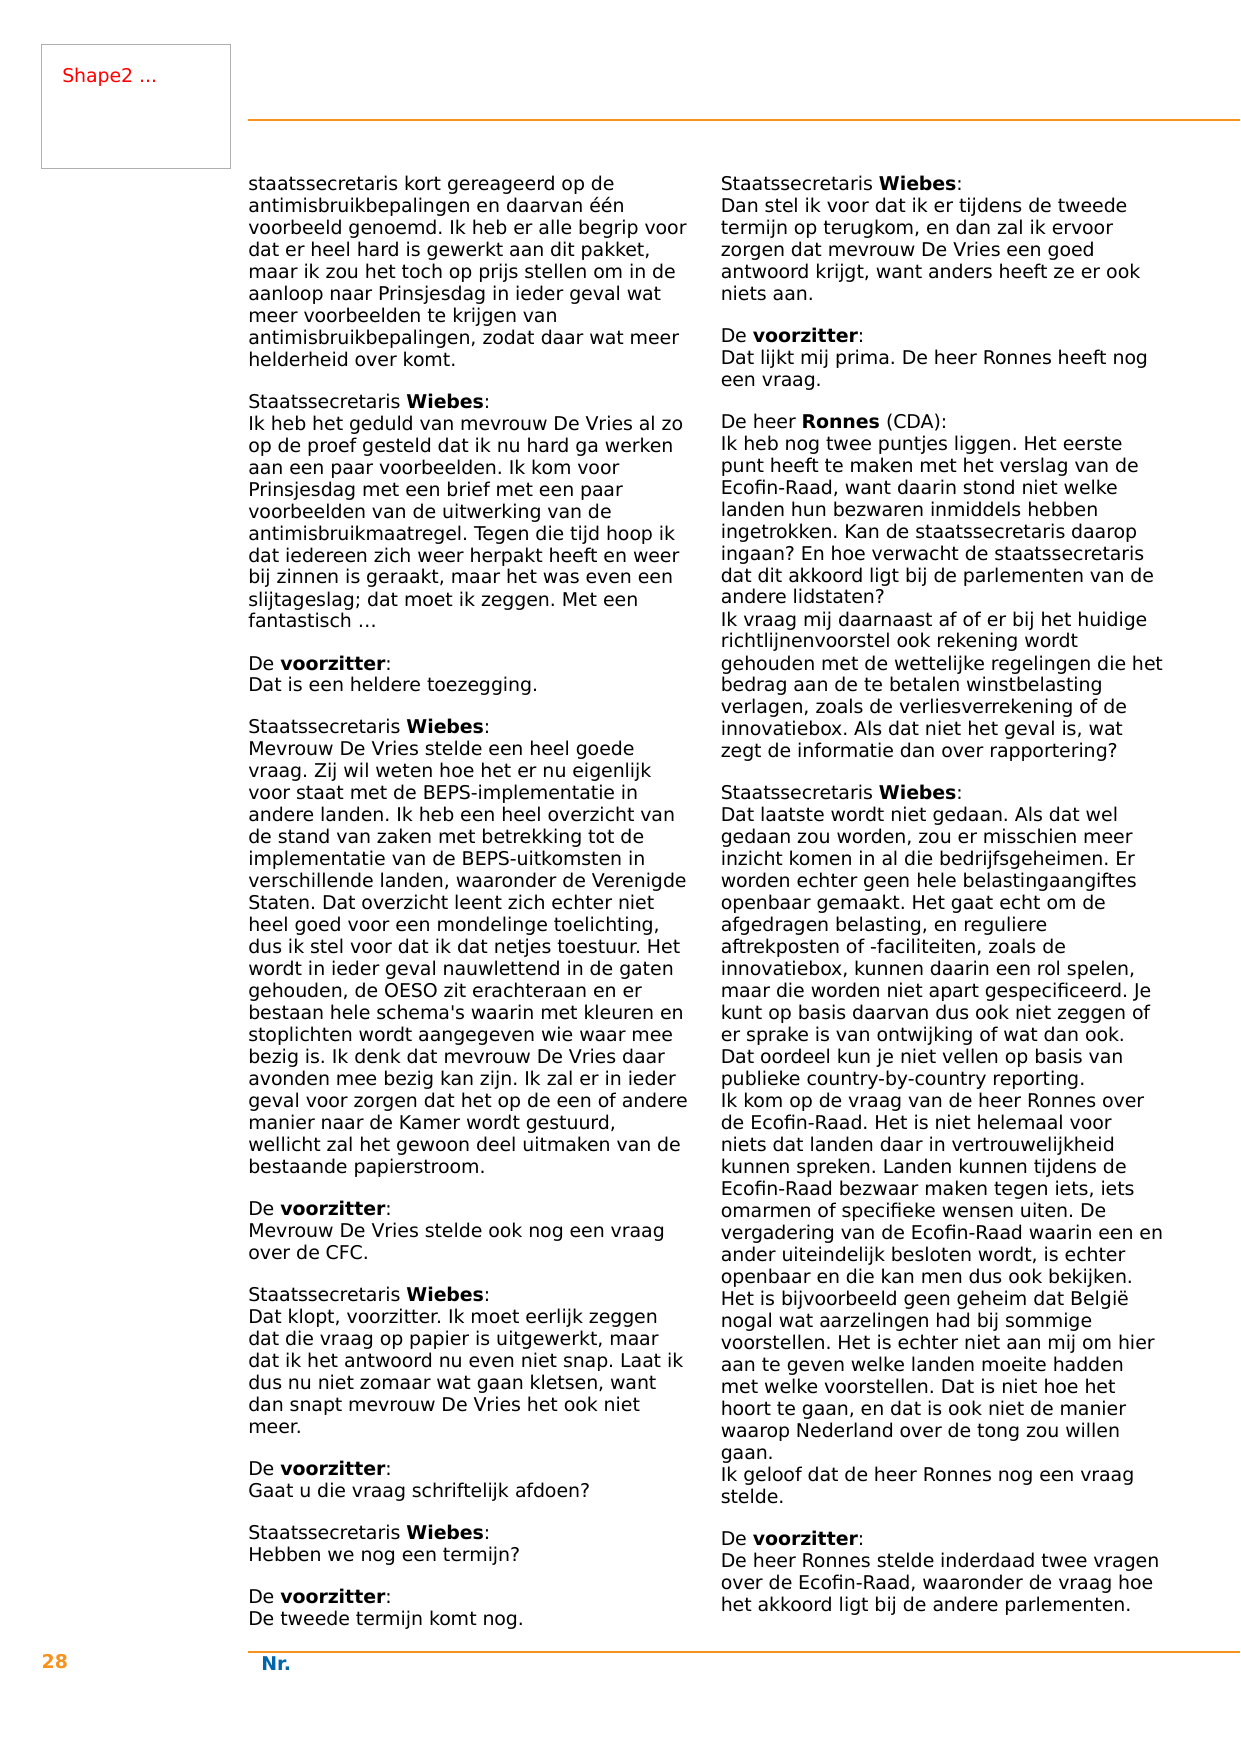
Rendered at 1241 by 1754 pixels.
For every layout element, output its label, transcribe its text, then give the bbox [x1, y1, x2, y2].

text Staatssecretaris Wiebes: [721, 173, 1163, 195]
text Ik vraag mij daarnaast af of er bij het huidige richtlijnenvoorstel ook rekening wordt gehouden met de wettelijke regelingen die het bedrag aan de te betalen winstbelasting verlagen, zoals de verliesverrekening of de innovatiebox. Als dat niet het geval is, wat zegt de informatie dan over rapportering? [721, 608, 1163, 762]
text De heer Ronnes stelde inderdaad twee vragen over de Ecofin-Raad, waaronder de vraag hoe het akkoord ligt bij de andere parlementen. [721, 1549, 1163, 1616]
text Staatssecretaris Wiebes: [721, 782, 1163, 804]
text De heer Ronnes (CDA): [721, 411, 1163, 433]
text Dat is een heldere toezegging. [248, 674, 691, 696]
text Gaat u die vraag schriftelijk afdoen? [248, 1480, 691, 1502]
text Staatssecretaris Wiebes: [248, 391, 691, 413]
text Ik geloof dat de heer Ronnes nog een vraag stelde. [721, 1464, 1163, 1508]
text De voorzitter: [248, 1586, 691, 1608]
text Dat lijkt mij prima. De heer Ronnes heeft nog een vraag. [721, 347, 1163, 391]
text De voorzitter: [248, 1198, 691, 1220]
text De voorzitter: [248, 1458, 691, 1480]
text Staatssecretaris Wiebes: [248, 716, 691, 738]
text Staatssecretaris Wiebes: [248, 1522, 691, 1544]
text staatssecretaris kort gereageerd op de antimisbruikbepalingen en daarvan één voorbeeld genoemd. Ik heb er alle begrip voor dat er heel hard is gewerkt aan dit pakket, maar ik zou het toch op prijs stellen om in de aanloop naar Prinsjesdag in ieder geval wat meer voorbeelden te krijgen van antimisbruikbepalingen, zodat daar wat meer helderheid over komt. [248, 173, 691, 371]
text Dan stel ik voor dat ik er tijdens de tweede termijn op terugkom, en dan zal ik ervoor zorgen dat mevrouw De Vries een goed antwoord krijgt, want anders heeft ze er ook niets aan. [721, 195, 1163, 305]
text Ik kom op de vraag van de heer Ronnes over de Ecofin-Raad. Het is niet helemaal voor niets dat landen daar in vertrouwelijkheid kunnen spreken. Landen kunnen tijdens de Ecofin-Raad bezwaar maken tegen iets, iets omarmen of specifieke wensen uiten. De vergadering van de Ecofin-Raad waarin een en ander uiteindelijk besloten wordt, is echter openbaar en die kan men dus ook bekijken. Het is bijvoorbeeld geen geheim dat België nogal wat aarzelingen had bij sommige voorstellen. Het is echter niet aan mij om hier aan te geven welke landen moeite hadden met welke voorstellen. Dat is niet hoe het hoort te gaan, en dat is ook niet de manier waarop Nederland over de tong zou willen gaan. [721, 1090, 1163, 1464]
text Dat laatste wordt niet gedaan. Als dat wel gedaan zou worden, zou er misschien meer inzicht komen in al die bedrijfsgeheimen. Er worden echter geen hele belastingaangiftes openbaar gemaakt. Het gaat echt om de afgedragen belasting, en reguliere aftrekposten of -faciliteiten, zoals de innovatiebox, kunnen daarin een rol spelen, maar die worden niet apart gespecificeerd. Je kunt op basis daarvan dus ook niet zeggen of er sprake is van ontwijking of wat dan ook. Dat oordeel kun je niet vellen op basis van publieke country-by-country reporting. [721, 804, 1163, 1090]
text De voorzitter: [721, 325, 1163, 347]
text De voorzitter: [721, 1528, 1163, 1549]
text Ik heb nog twee puntjes liggen. Het eerste punt heeft te maken met het verslag van de Ecofin-Raad, want daarin stond niet welke landen hun bezwaren inmiddels hebben ingetrokken. Kan de staatssecretaris daarop ingaan? En hoe verwacht de staatssecretaris dat dit akkoord ligt bij de parlementen van de andere lidstaten? [721, 433, 1163, 608]
text Hebben we nog een termijn? [248, 1544, 691, 1566]
text Mevrouw De Vries stelde een heel goede vraag. Zij wil weten hoe het er nu eigenlijk voor staat met de BEPS-implementatie in andere landen. Ik heb een heel overzicht van de stand van zaken met betrekking tot de implementatie van de BEPS-uitkomsten in verschillende landen, waaronder de Verenigde Staten. Dat overzicht leent zich echter niet heel goed voor een mondelinge toelichting, dus ik stel voor dat ik dat netjes toestuur. Het wordt in ieder geval nauwlettend in de gaten gehouden, de OESO zit erachteraan en er bestaan hele schema's waarin met kleuren en stoplichten wordt aangegeven wie waar mee bezig is. Ik denk dat mevrouw De Vries daar avonden mee bezig kan zijn. Ik zal er in ieder geval voor zorgen dat het op de een of andere manier naar de Kamer wordt gestuurd, wellicht zal het gewoon deel uitmaken van de bestaande papierstroom. [248, 738, 691, 1178]
text Staatssecretaris Wiebes: [248, 1284, 691, 1306]
text De voorzitter: [248, 652, 691, 674]
text De tweede termijn komt nog. [248, 1608, 691, 1629]
text Ik heb het geduld van mevrouw De Vries al zo op de proef gesteld dat ik nu hard ga werken aan een paar voorbeelden. Ik kom voor Prinsjesdag met een brief met een paar voorbeelden van de uitwerking van de antimisbruikmaatregel. Tegen die tijd hoop ik dat iedereen zich weer herpakt heeft en weer bij zinnen is geraakt, maar het was even een slijtageslag; dat moet ik zeggen. Met een fantastisch … [248, 413, 691, 632]
text Dat klopt, voorzitter. Ik moet eerlijk zeggen dat die vraag op papier is uitgewerkt, maar dat ik het antwoord nu even niet snap. Laat ik dus nu niet zomaar wat gaan kletsen, want dan snapt mevrouw De Vries het ook niet meer. [248, 1306, 691, 1438]
text Mevrouw De Vries stelde ook nog een vraag over de CFC. [248, 1220, 691, 1264]
